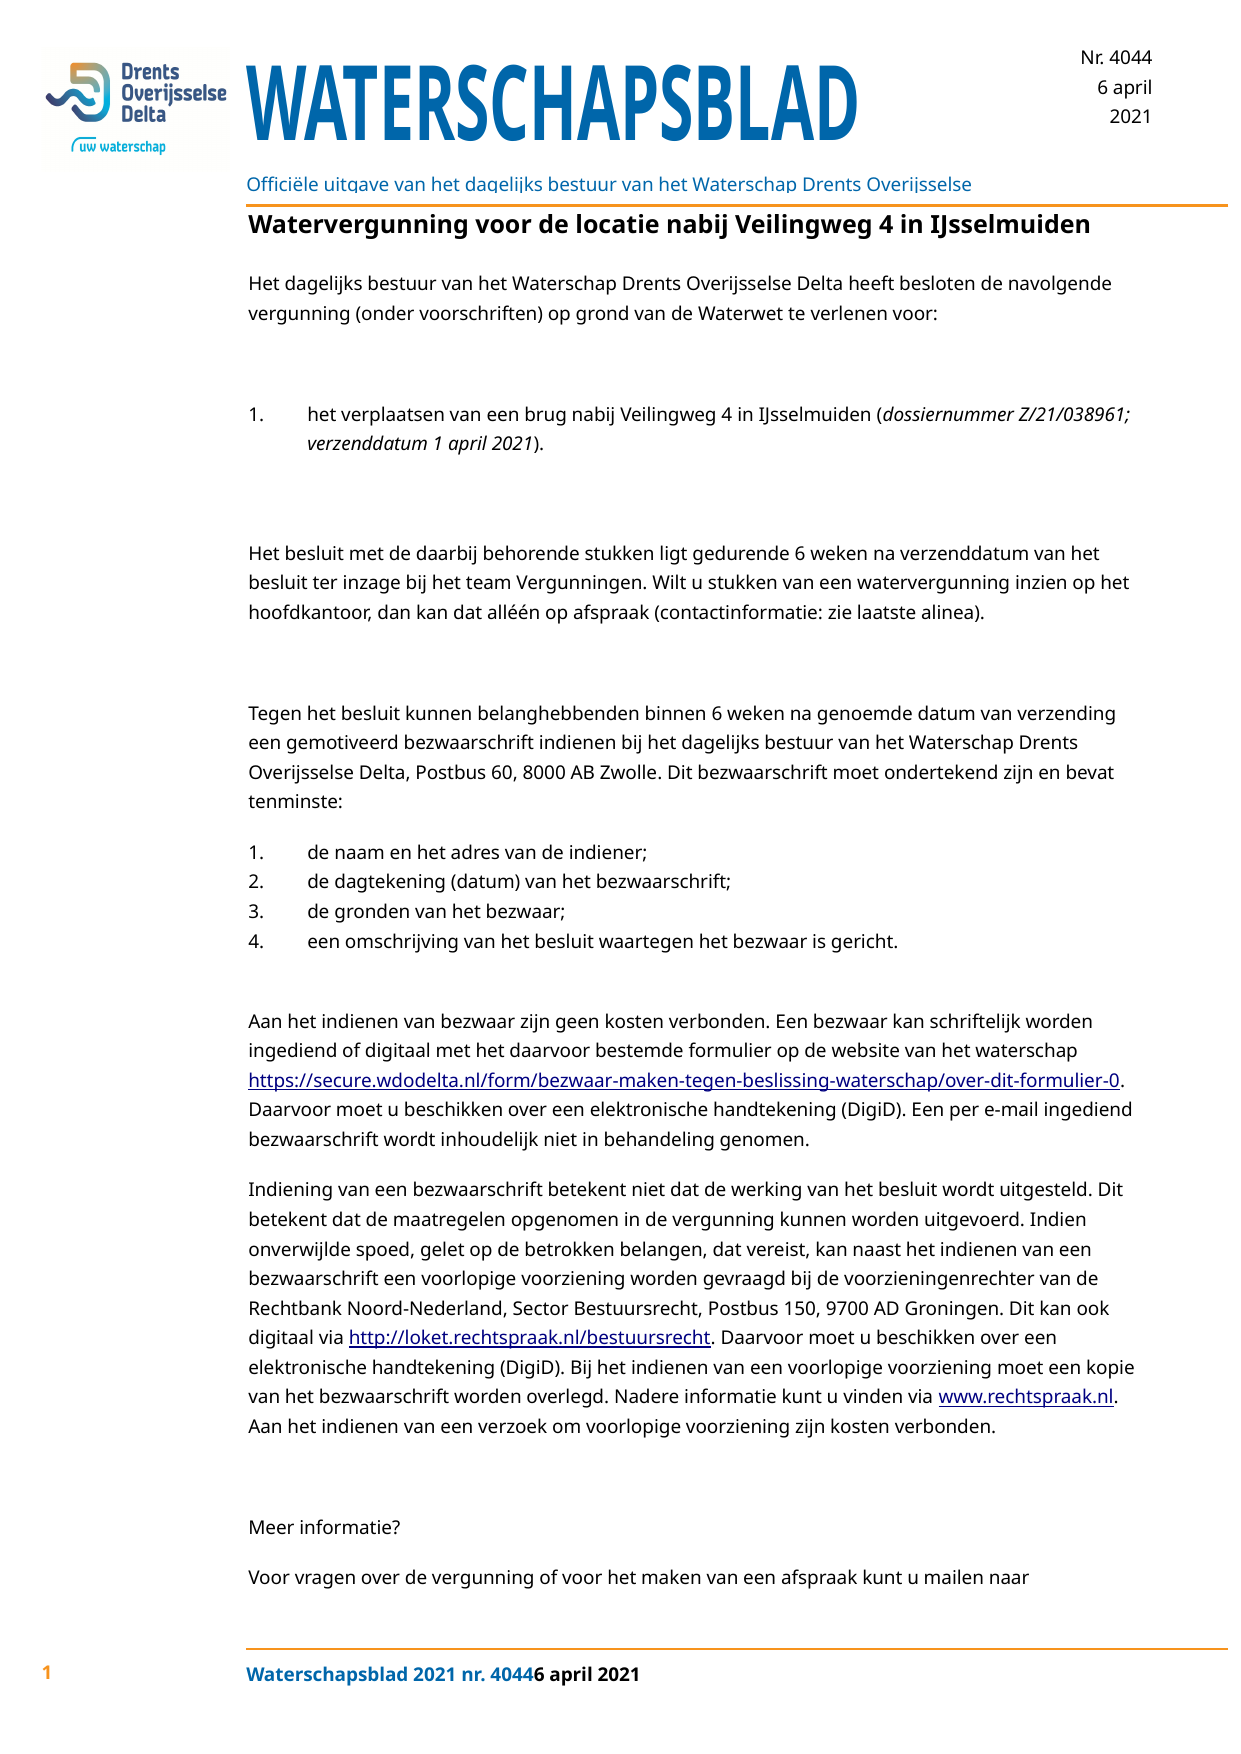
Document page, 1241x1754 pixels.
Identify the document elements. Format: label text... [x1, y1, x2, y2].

list een omschrijving van het besluit waartegen het bezwaar is gericht. [248, 928, 1152, 953]
text Voor vragen over de vergunning of voor het maken van een afspraak kunt u mailen naar [248, 1564, 1152, 1590]
text Meer informatie? [248, 1514, 1152, 1540]
list de dagtekening (datum) van het bezwaarschrift; [248, 869, 1152, 894]
text Het dagelijks bestuur van het Waterschap Drents Overijsselse Delta heeft besloten de navolgende vergunning (onder voorschriften) op grond van de Waterwet te verlenen voor: [248, 270, 1152, 326]
list de naam en het adres van de indiener; [248, 839, 1152, 865]
text Indiening van een bezwaarschrift betekent niet dat de werking van het besluit wordt uitgesteld. Dit betekent dat de maatregelen opgenomen in de vergunning kunnen worden uitgevoerd. Indien onverwijlde spoed, gelet op de betrokken belangen, dat vereist, kan naast het indienen van een bezwaarschrift een voorlopige voorziening worden gevraagd bij de voorzieningenrechter van de Rechtbank Noord-Nederland, Sector Bestuursrecht, Postbus 150, 9700 AD Groningen. Dit kan ook digitaal via http://loket.rechtspraak.nl/bestuursrecht. Daarvoor moet u beschikken over een elektronische handtekening (DigiD). Bij het indienen van een voorlopige voorziening moet een kopie van het bezwaarschrift worden overlegd. Nadere informatie kunt u vinden via www.rechtspraak.nl. Aan het indienen van een verzoek om voorlopige voorziening zijn kosten verbonden. [248, 1177, 1152, 1439]
list de gronden van het bezwaar; [248, 898, 1152, 924]
text Watervergunning voor de locatie nabij Veilingweg 4 in IJsselmuiden [248, 207, 1152, 241]
text Aan het indienen van bezwaar zijn geen kosten verbonden. Een bezwaar kan schriftelijk worden ingediend of digitaal met het daarvoor bestemde formulier op de website van het waterschap https://secure.wdodelta.nl/form/bezwaar-maken-tegen-beslissing-waterschap/over-dit-formulier-0. Daarvoor moet u beschikken over een elektronische handtekening (DigiD). Een per e-mail ingediend bezwaarschrift wordt inhoudelijk niet in behandeling genomen. [248, 1008, 1152, 1152]
text Het besluit met de daarbij behorende stukken ligt gedurende 6 weken na verzenddatum van het besluit ter inzage bij het team Vergunningen. Wilt u stukken van een watervergunning inzien op het hoofdkantoor, dan kan dat alléén op afspraak (contactinformatie: zie laatste alinea). [248, 540, 1152, 625]
picture [41, 47, 231, 172]
list het verplaatsen van een brug nabij Veilingweg 4 in IJsselmuiden (dossiernummer Z/21/038961; verzenddatum 1 april 2021). [248, 401, 1152, 456]
text Tegen het besluit kunnen belanghebbenden binnen 6 weken na genoemde datum van verzending een gemotiveerd bezwaarschrift indienen bij het dagelijks bestuur van het Waterschap Drents Overijsselse Delta, Postbus 60, 8000 AB Zwolle. Dit bezwaarschrift moet ondertekend zijn en bevat tenminste: [248, 700, 1152, 814]
